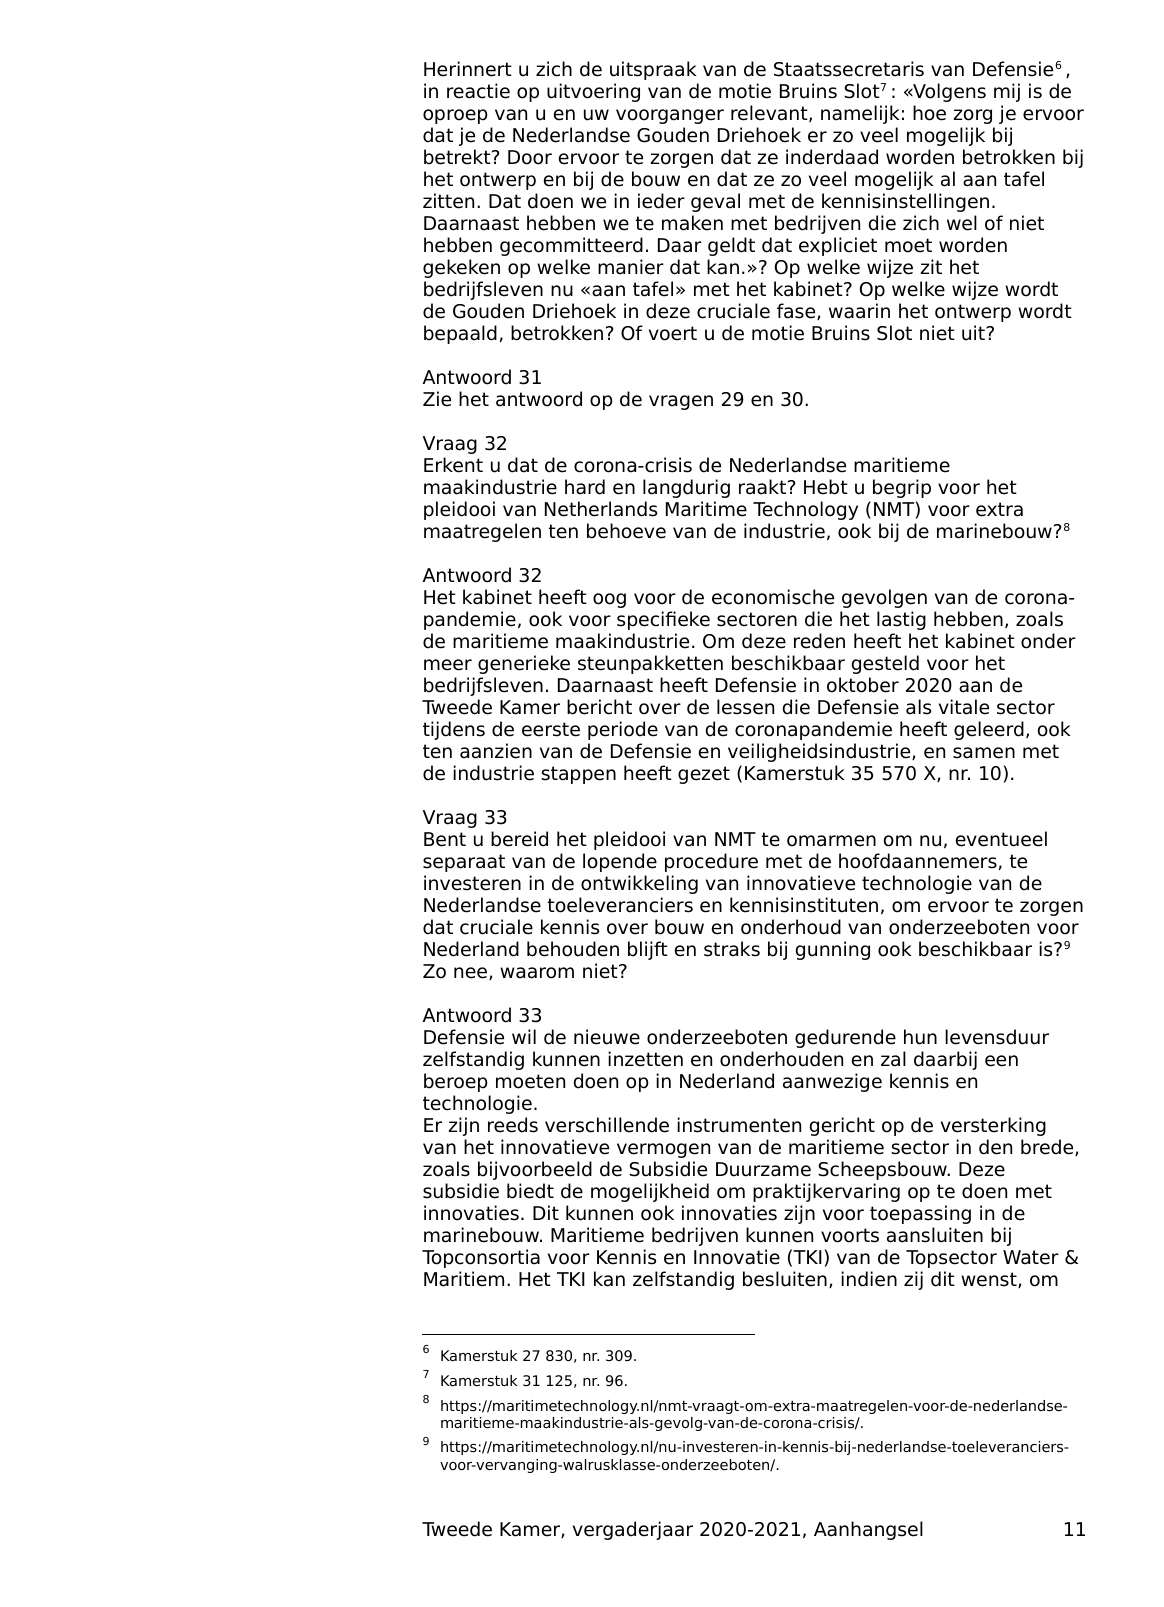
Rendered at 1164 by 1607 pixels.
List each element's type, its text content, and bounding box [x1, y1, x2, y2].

text Antwoord 33 [422, 1005, 1087, 1027]
text Het kabinet heeft oog voor de economische gevolgen van de corona-pandemie, ook voor specifieke sectoren die het lastig hebben, zoals de maritieme maakindustrie. Om deze reden heeft het kabinet onder meer generieke steunpakketten beschikbaar gesteld voor het bedrijfsleven. Daarnaast heeft Defensie in oktober 2020 aan de Tweede Kamer bericht over de lessen die Defensie als vitale sector tijdens de eerste periode van de coronapandemie heeft geleerd, ook ten aanzien van de Defensie en veiligheidsindustrie, en samen met de industrie stappen heeft gezet (Kamerstuk 35 570 X, nr. 10). [422, 587, 1087, 785]
text Bent u bereid het pleidooi van NMT te omarmen om nu, eventueel separaat van de lopende procedure met de hoofdaannemers, te investeren in de ontwikkeling van innovatieve technologie van de Nederlandse toeleveranciers en kennisinstituten, om ervoor te zorgen dat cruciale kennis over bouw en onderhoud van onderzeeboten voor Nederland behouden blijft en straks bij gunning ook beschikbaar is? Zo nee, waarom niet? [422, 829, 1087, 983]
text Antwoord 32 [422, 565, 1087, 587]
text Er zijn reeds verschillende instrumenten gericht op de versterking van het innovatieve vermogen van de maritieme sector in den brede, zoals bijvoorbeeld de Subsidie Duurzame Scheepsbouw. Deze subsidie biedt de mogelijkheid om praktijkervaring op te doen met innovaties. Dit kunnen ook innovaties zijn voor toepassing in de marinebouw. Maritieme bedrijven kunnen voorts aansluiten bij Topconsortia voor Kennis en Innovatie (TKI) van de Topsector Water & Maritiem. Het TKI kan zelfstandig besluiten, indien zij dit wenst, om [422, 1115, 1087, 1291]
text https://maritimetechnology.nl/nmt-vraagt-om-extra-maatregelen-voor-de-nederlandse-maritieme-maakindustrie-als-gevolg-van-de-corona-crisis/. [422, 1393, 1087, 1432]
text Vraag 32 [422, 433, 1087, 455]
text Kamerstuk 27 830, nr. 309. [422, 1343, 1087, 1366]
text Vraag 33 [422, 807, 1087, 829]
text Kamerstuk 31 125, nr. 96. [422, 1368, 1087, 1391]
text Herinnert u zich de uitspraak van de Staatssecretaris van Defensie, in reactie op uitvoering van de motie Bruins Slot: «Volgens mij is de oproep van u en uw voorganger relevant, namelijk: hoe zorg je ervoor dat je de Nederlandse Gouden Driehoek er zo veel mogelijk bij betrekt? Door ervoor te zorgen dat ze inderdaad worden betrokken bij het ontwerp en bij de bouw en dat ze zo veel mogelijk al aan tafel zitten. Dat doen we in ieder geval met de kennisinstellingen. Daarnaast hebben we te maken met bedrijven die zich wel of niet hebben gecommitteerd. Daar geldt dat expliciet moet worden gekeken op welke manier dat kan.»? Op welke wijze zit het bedrijfsleven nu «aan tafel» met het kabinet? Op welke wijze wordt de Gouden Driehoek in deze cruciale fase, waarin het ontwerp wordt bepaald, betrokken? Of voert u de motie Bruins Slot niet uit? [422, 59, 1087, 345]
text Defensie wil de nieuwe onderzeeboten gedurende hun levensduur zelfstandig kunnen inzetten en onderhouden en zal daarbij een beroep moeten doen op in Nederland aanwezige kennis en technologie. [422, 1027, 1087, 1115]
text Erkent u dat de corona-crisis de Nederlandse maritieme maakindustrie hard en langdurig raakt? Hebt u begrip voor het pleidooi van Netherlands Maritime Technology (NMT) voor extra maatregelen ten behoeve van de industrie, ook bij de marinebouw? [422, 455, 1087, 543]
text Antwoord 31 [422, 367, 1087, 389]
text Zie het antwoord op de vragen 29 en 30. [422, 389, 1087, 411]
text https://maritimetechnology.nl/nu-investeren-in-kennis-bij-nederlandse-toeleveranciers-voor-vervanging-walrusklasse-onderzeeboten/. [422, 1435, 1087, 1474]
